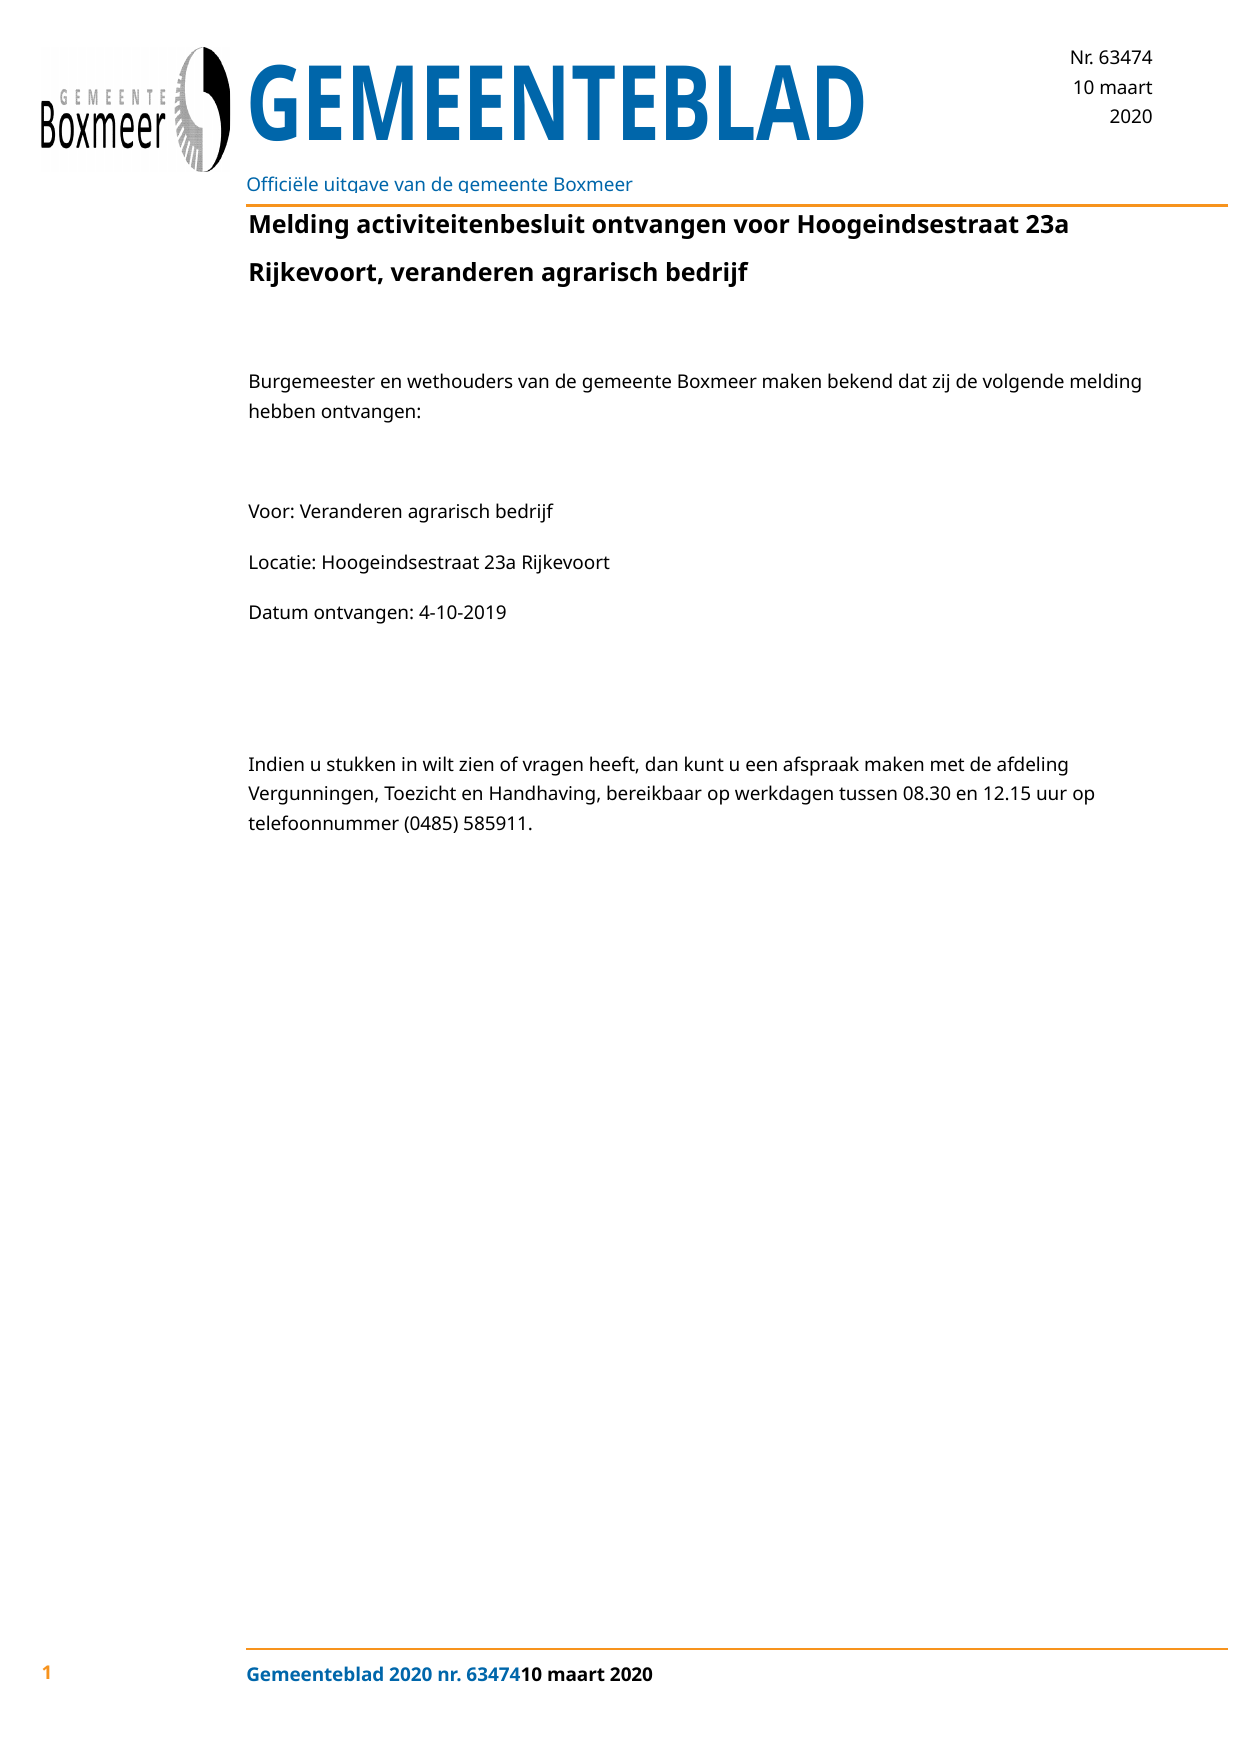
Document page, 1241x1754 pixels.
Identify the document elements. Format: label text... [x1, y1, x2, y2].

text Datum ontvangen: 4-10-2019 [248, 599, 1152, 625]
picture [41, 47, 231, 172]
text Melding activiteitenbesluit ontvangen voor Hoogeindsestraat 23a Rijkevoort, veranderen agrarisch bedrijf [248, 207, 1152, 288]
text Voor: Veranderen agrarisch bedrijf [248, 499, 1152, 524]
text Indien u stukken in wilt zien of vragen heeft, dan kunt u een afspraak maken met de afdeling Vergunningen, Toezicht en Handhaving, bereikbaar op werkdagen tussen 08.30 en 12.15 uur op telefoonnummer (0485) 585911. [248, 751, 1152, 836]
text Burgemeester en wethouders van de gemeente Boxmeer maken bekend dat zij de volgende melding hebben ontvangen: [248, 368, 1152, 424]
text Locatie: Hoogeindsestraat 23a Rijkevoort [248, 549, 1152, 575]
